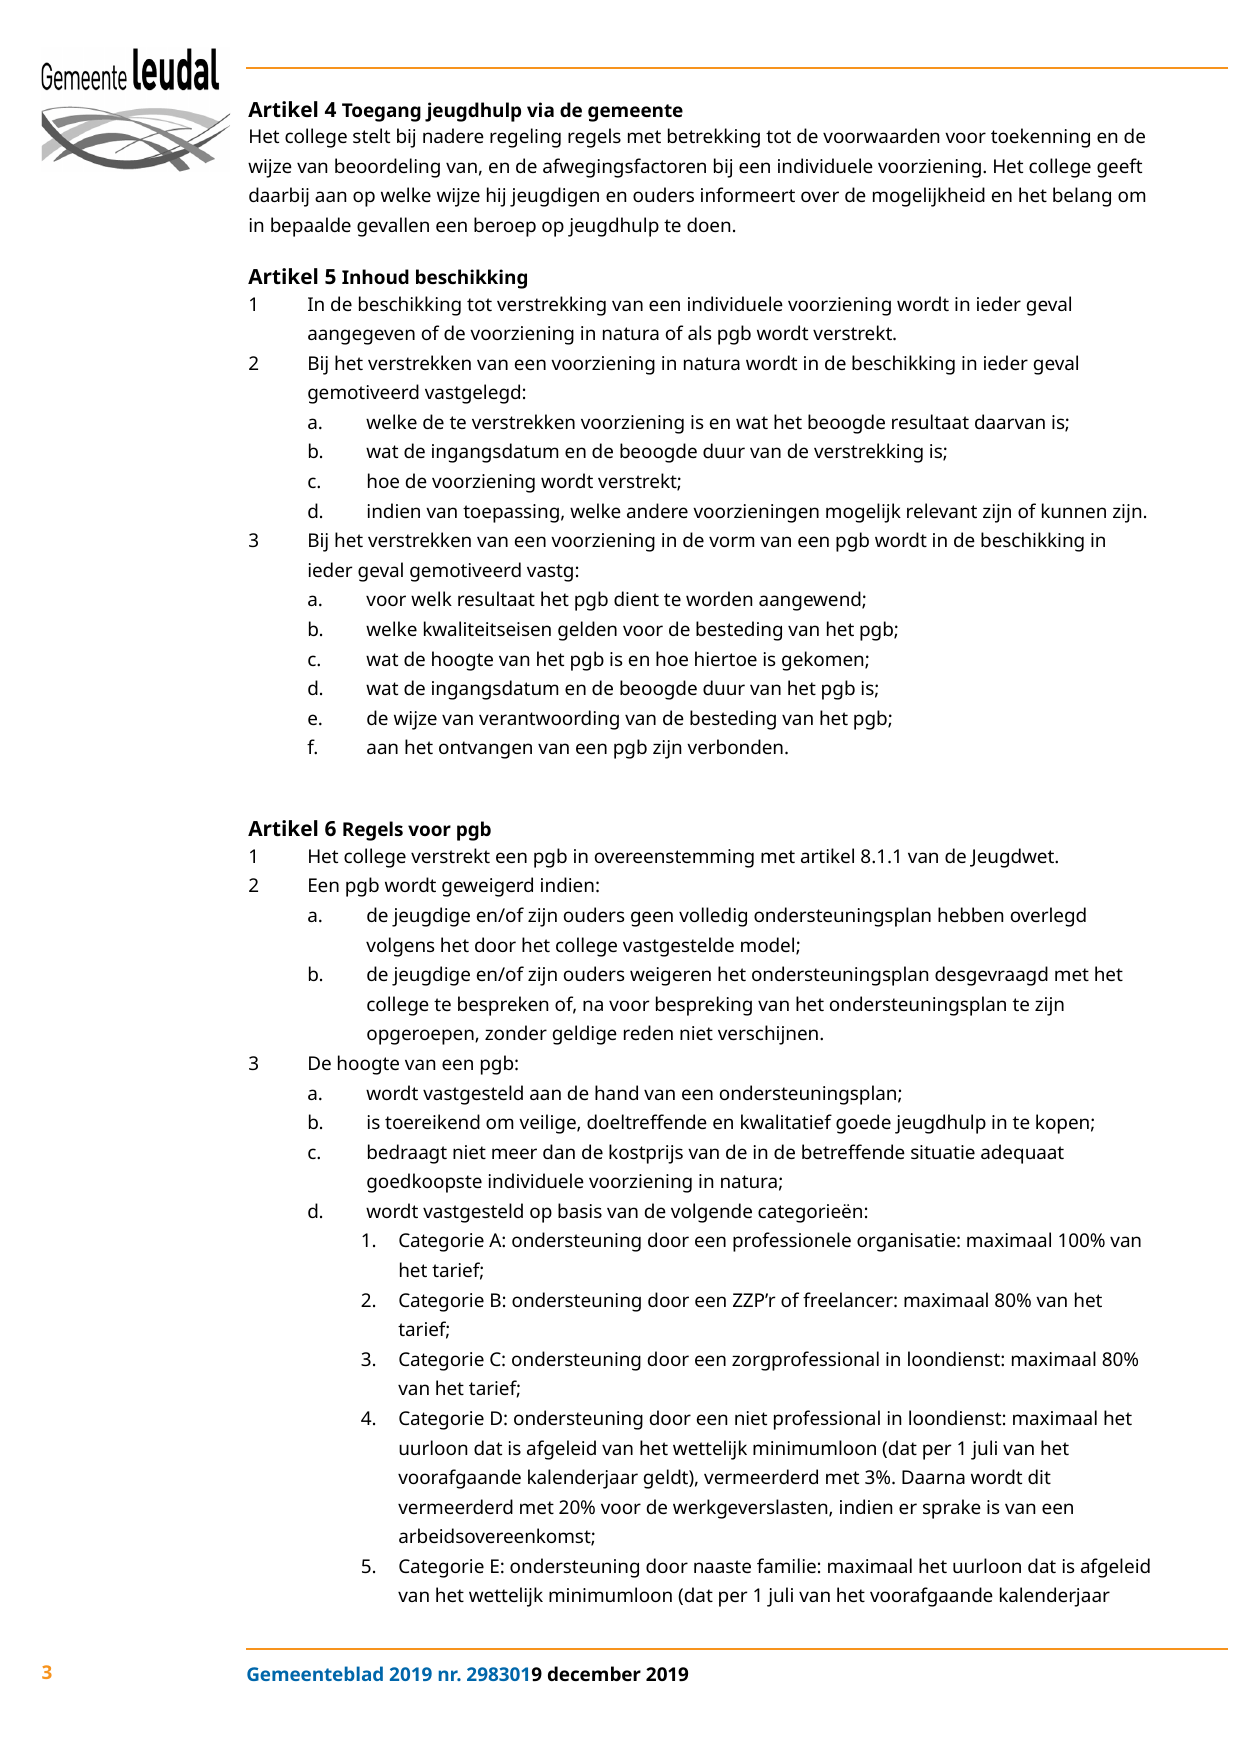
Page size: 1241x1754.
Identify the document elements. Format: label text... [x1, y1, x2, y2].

list wat de hoogte van het pgb is en hoe hiertoe is gekomen; [307, 646, 1152, 672]
text Artikel 6 Regels voor pgb [248, 814, 1152, 843]
list In de beschikking tot verstrekking van een individuele voorziening wordt in ieder geval aangegeven of de voorziening in natura of als pgb wordt verstrekt. [248, 291, 1152, 346]
list wordt vastgesteld op basis van de volgende categorieën: [307, 1198, 1152, 1224]
list Het college verstrekt een pgb in overeenstemming met artikel 8.1.1 van de Jeugdwet. [248, 843, 1152, 869]
list aan het ontvangen van een pgb zijn verbonden. [307, 734, 1152, 760]
list Categorie E: ondersteuning door naaste familie: maximaal het uurloon dat is afgeleid van het wettelijk minimumloon (dat per 1 juli van het voorafgaande kalenderjaar [361, 1553, 1152, 1608]
list Categorie C: ondersteuning door een zorgprofessional in loondienst: maximaal 80% van het tarief; [361, 1346, 1152, 1401]
list de wijze van verantwoording van de besteding van het pgb; [307, 705, 1152, 731]
list welke kwaliteitseisen gelden voor de besteding van het pgb; [307, 616, 1152, 642]
list wat de ingangsdatum en de beoogde duur van het pgb is; [307, 675, 1152, 701]
list indien van toepassing, welke andere voorzieningen mogelijk relevant zijn of kunnen zijn. [307, 498, 1152, 524]
list is toereikend om veilige, doeltreffende en kwalitatief goede jeugdhulp in te kopen; [307, 1109, 1152, 1135]
text Het college stelt bij nadere regeling regels met betrekking tot de voorwaarden voor toekenning en de wijze van beoordeling van, en de afwegingsfactoren bij een individuele voorziening. Het college geeft daarbij aan op welke wijze hij jeugdigen en ouders informeert over de mogelijkheid en het belang om in bepaalde gevallen een beroep op jeugdhulp te doen. [248, 123, 1152, 238]
text Artikel 4 Toegang jeugdhulp via de gemeente [248, 95, 1152, 123]
list Categorie D: ondersteuning door een niet professional in loondienst: maximaal het uurloon dat is afgeleid van het wettelijk minimumloon (dat per 1 juli van het voorafgaande kalenderjaar geldt), vermeerderd met 3%. Daarna wordt dit vermeerderd met 20% voor de werkgeverslasten, indien er sprake is van een arbeidsovereenkomst; [361, 1405, 1152, 1549]
list hoe de voorziening wordt verstrekt; [307, 468, 1152, 494]
list wat de ingangsdatum en de beoogde duur van de verstrekking is; [307, 439, 1152, 464]
picture [41, 47, 231, 172]
list wordt vastgesteld aan de hand van een ondersteuningsplan; [307, 1080, 1152, 1105]
list de jeugdige en/of zijn ouders weigeren het ondersteuningsplan desgevraagd met het college te bespreken of, na voor bespreking van het ondersteuningsplan te zijn opgeroepen, zonder geldige reden niet verschijnen. [307, 961, 1152, 1046]
list Bij het verstrekken van een voorziening in natura wordt in de beschikking in ieder geval gemotiveerd vastgelegd: [248, 350, 1152, 405]
list de jeugdige en/of zijn ouders geen volledig ondersteuningsplan hebben overlegd volgens het door het college vastgestelde model; [307, 902, 1152, 957]
list Een pgb wordt geweigerd indien: [248, 873, 1152, 898]
list De hoogte van een pgb: [248, 1050, 1152, 1076]
list Categorie A: ondersteuning door een professionele organisatie: maximaal 100% van het tarief; [361, 1228, 1152, 1283]
list bedraagt niet meer dan de kostprijs van de in de betreffende situatie adequaat goedkoopste individuele voorziening in natura; [307, 1139, 1152, 1194]
list Categorie B: ondersteuning door een ZZP’r of freelancer: maximaal 80% van het tarief; [361, 1287, 1152, 1342]
list Bij het verstrekken van een voorziening in de vorm van een pgb wordt in de beschikking in ieder geval gemotiveerd vastg: [248, 527, 1152, 583]
text Artikel 5 Inhoud beschikking [248, 262, 1152, 291]
list welke de te verstrekken voorziening is en wat het beoogde resultaat daarvan is; [307, 409, 1152, 435]
list voor welk resultaat het pgb dient te worden aangewend; [307, 587, 1152, 612]
